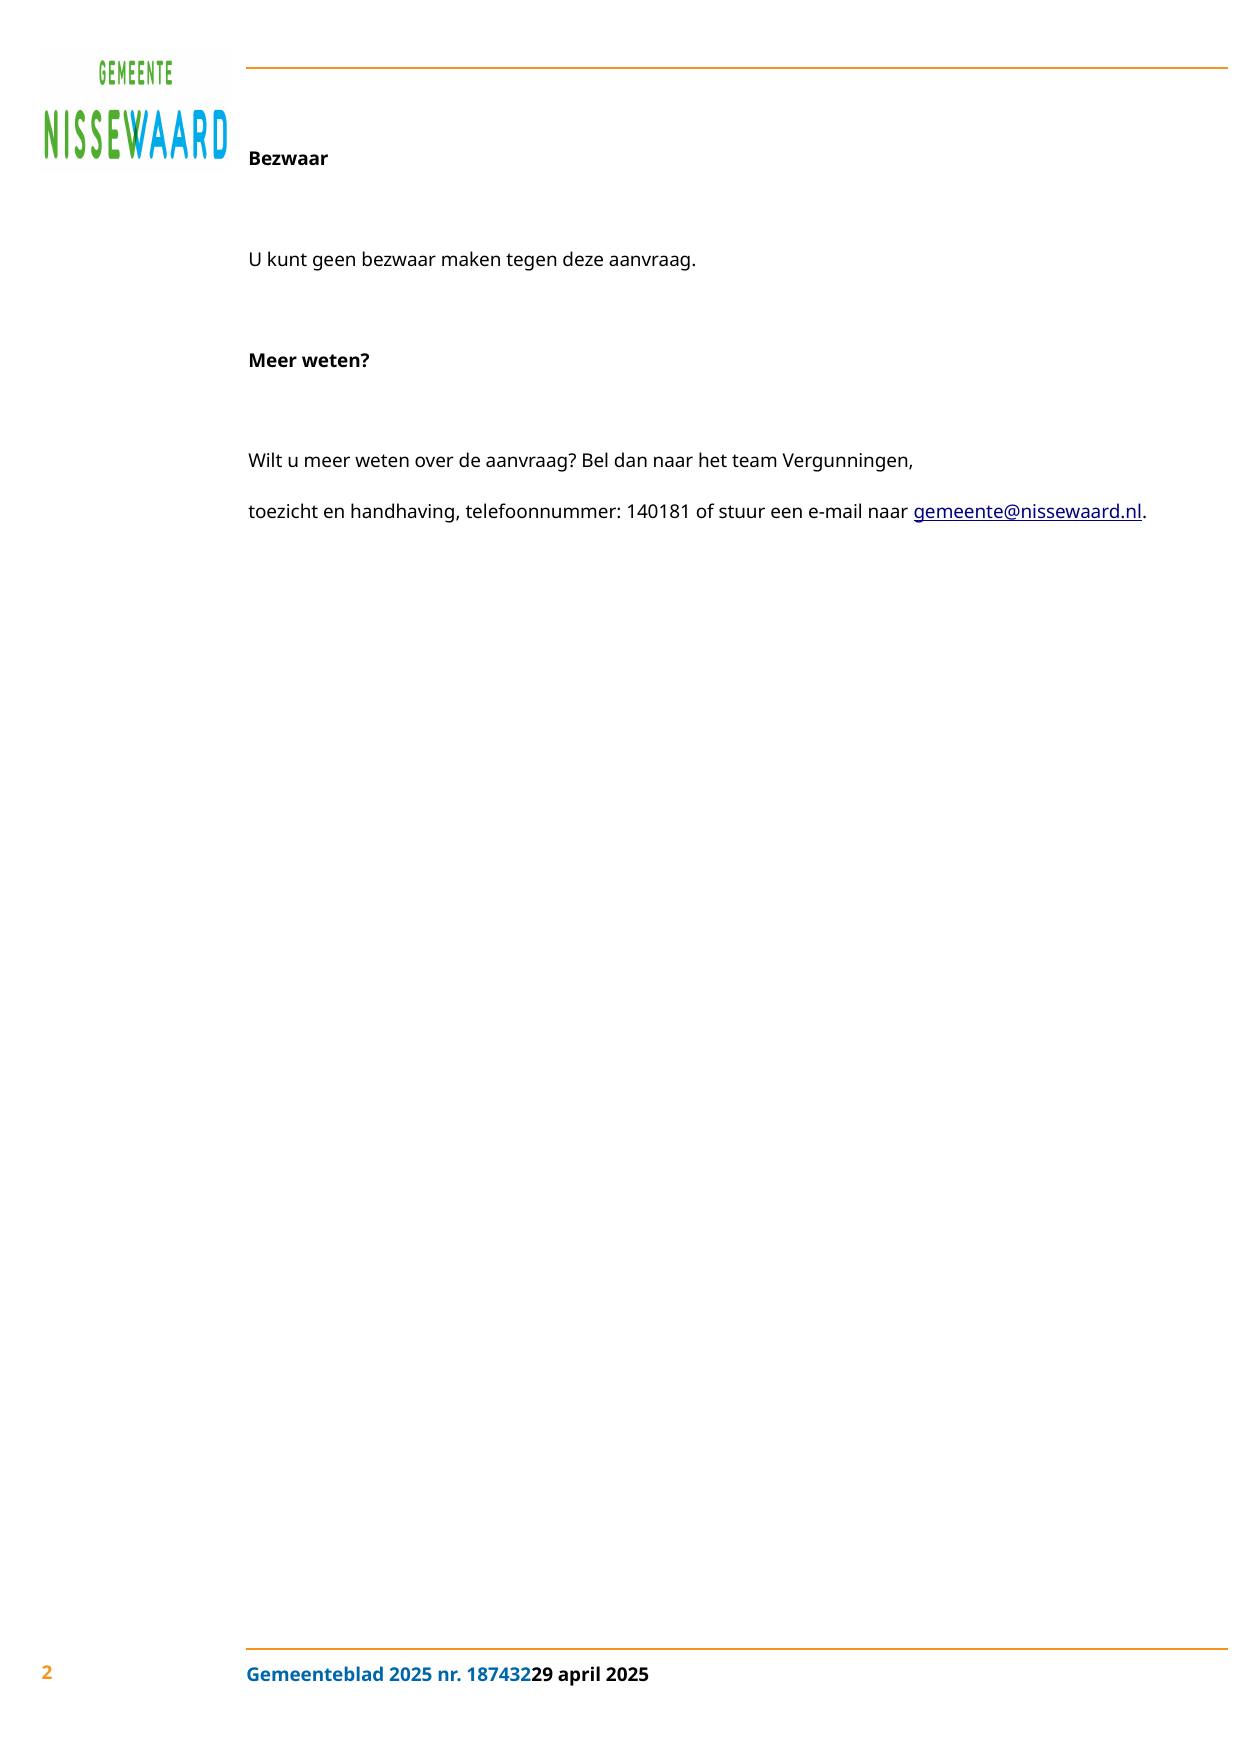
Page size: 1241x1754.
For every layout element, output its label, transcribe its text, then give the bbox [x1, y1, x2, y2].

text Wilt u meer weten over de aanvraag? Bel dan naar het team Vergunningen, [248, 448, 1152, 473]
text U kunt geen bezwaar maken tegen deze aanvraag. [248, 246, 1152, 272]
picture [41, 47, 231, 172]
text Meer weten? [248, 347, 1152, 373]
text toezicht en handhaving, telefoonnummer: 140181 of stuur een e-mail naar gemeente@nissewaard.nl. [248, 498, 1152, 524]
text Bezwaar [248, 145, 1152, 171]
